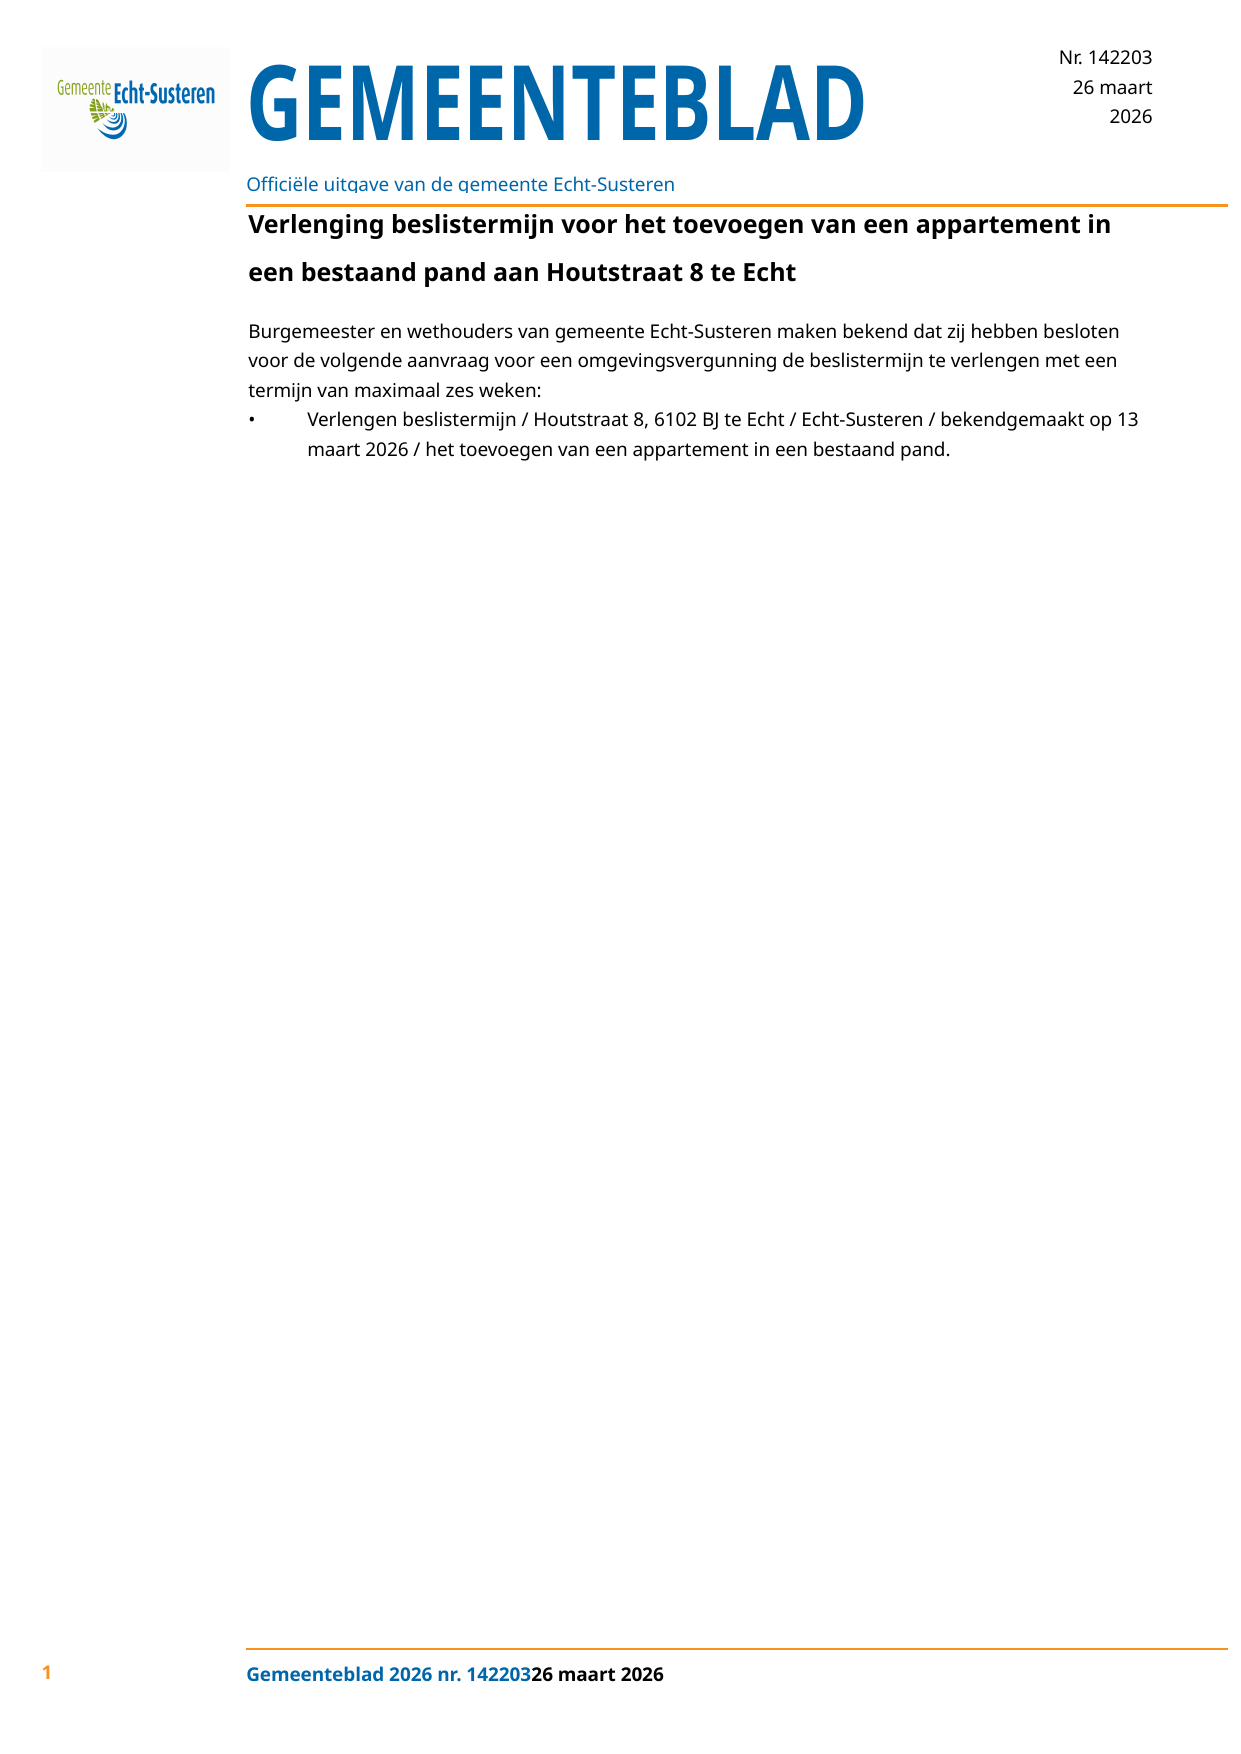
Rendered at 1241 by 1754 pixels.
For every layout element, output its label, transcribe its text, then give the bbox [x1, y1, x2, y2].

list Verlengen beslistermijn / Houtstraat 8, 6102 BJ te Echt / Echt-Susteren / bekendgemaakt op 13 maart 2026 / het toevoegen van een appartement in een bestaand pand. [248, 407, 1152, 462]
text Burgemeester en wethouders van gemeente Echt-Susteren maken bekend dat zij hebben besloten voor de volgende aanvraag voor een omgevingsvergunning de beslistermijn te verlengen met een termijn van maximaal zes weken: [248, 318, 1152, 403]
text Verlenging beslistermijn voor het toevoegen van een appartement in een bestaand pand aan Houtstraat 8 te Echt [248, 207, 1152, 288]
picture [41, 47, 231, 172]
